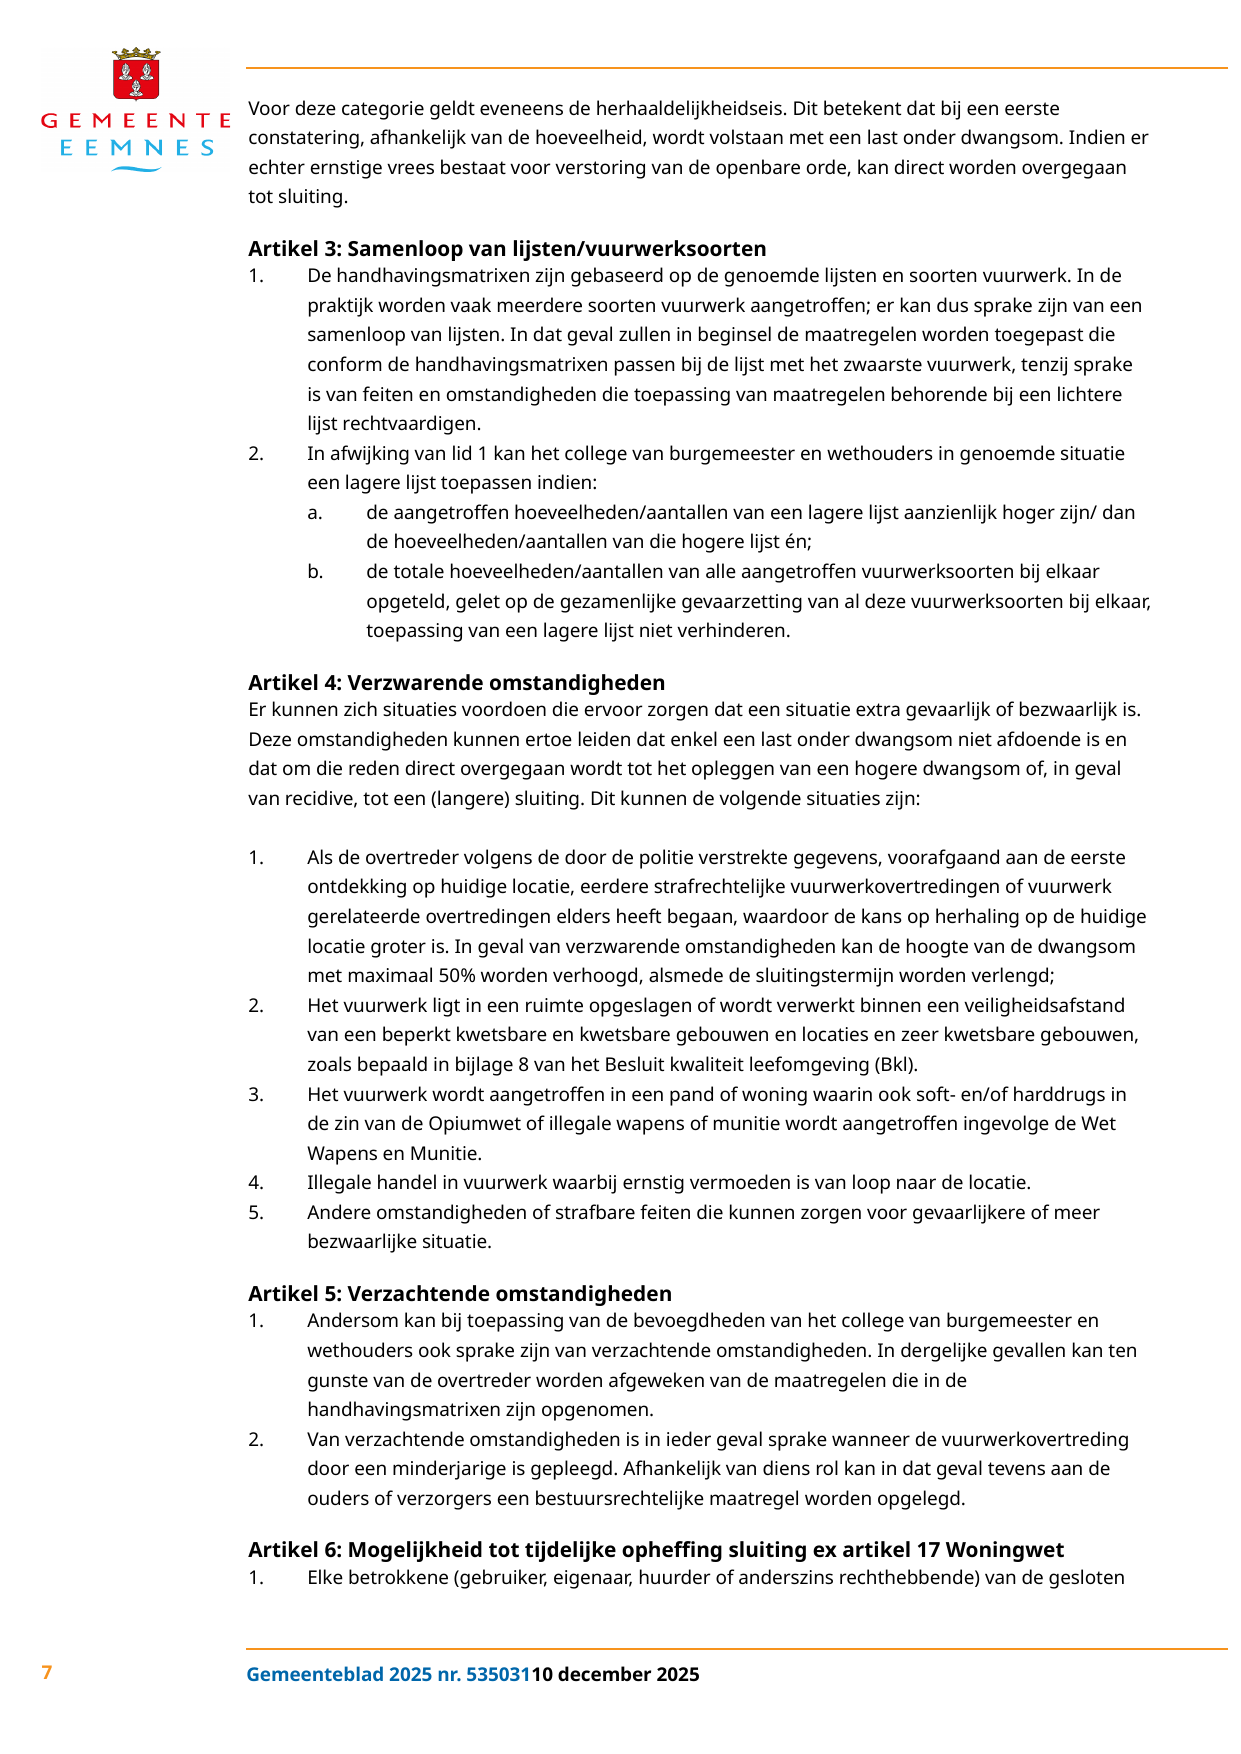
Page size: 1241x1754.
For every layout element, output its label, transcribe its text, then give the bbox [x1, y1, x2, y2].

list Als de overtreder volgens de door de politie verstrekte gegevens, voorafgaand aan de eerste ontdekking op huidige locatie, eerdere strafrechtelijke vuurwerkovertredingen of vuurwerk gerelateerde overtredingen elders heeft begaan, waardoor de kans op herhaling op de huidige locatie groter is. In geval van verzwarende omstandigheden kan de hoogte van de dwangsom met maximaal 50% worden verhoogd, alsmede de sluitingstermijn worden verlengd; [248, 844, 1152, 988]
list De handhavingsmatrixen zijn gebaseerd op de genoemde lijsten en soorten vuurwerk. In de praktijk worden vaak meerdere soorten vuurwerk aangetroffen; er kan dus sprake zijn van een samenloop van lijsten. In dat geval zullen in beginsel de maatregelen worden toegepast die conform de handhavingsmatrixen passen bij de lijst met het zwaarste vuurwerk, tenzij sprake is van feiten en omstandigheden die toepassing van maatregelen behorende bij een lichtere lijst rechtvaardigen. [248, 262, 1152, 436]
list Illegale handel in vuurwerk waarbij ernstig vermoeden is van loop naar de locatie. [248, 1169, 1152, 1195]
list Andersom kan bij toepassing van de bevoegdheden van het college van burgemeester en wethouders ook sprake zijn van verzachtende omstandigheden. In dergelijke gevallen kan ten gunste van de overtreder worden afgeweken van de maatregelen die in de handhavingsmatrixen zijn opgenomen. [248, 1308, 1152, 1422]
list Het vuurwerk wordt aangetroffen in een pand of woning waarin ook soft- en/of harddrugs in de zin van de Opiumwet of illegale wapens of munitie wordt aangetroffen ingevolge de Wet Wapens en Munitie. [248, 1081, 1152, 1166]
list Het vuurwerk ligt in een ruimte opgeslagen of wordt verwerkt binnen een veiligheidsafstand van een beperkt kwetsbare en kwetsbare gebouwen en locaties en zeer kwetsbare gebouwen, zoals bepaald in bijlage 8 van het Besluit kwaliteit leefomgeving (Bkl). [248, 992, 1152, 1077]
list In afwijking van lid 1 kan het college van burgemeester en wethouders in genoemde situatie een lagere lijst toepassen indien: [248, 440, 1152, 495]
list de aangetroffen hoeveelheden/aantallen van een lagere lijst aanzienlijk hoger zijn/ dan de hoeveelheden/aantallen van die hogere lijst én; [307, 499, 1152, 554]
text Artikel 4: Verzwarende omstandigheden [248, 668, 1152, 696]
list Andere omstandigheden of strafbare feiten die kunnen zorgen voor gevaarlijkere of meer bezwaarlijke situatie. [248, 1199, 1152, 1254]
text Artikel 3: Samenloop van lijsten/vuurwerksoorten [248, 234, 1152, 262]
list Van verzachtende omstandigheden is in ieder geval sprake wanneer de vuurwerkovertreding door een minderjarige is gepleegd. Afhankelijk van diens rol kan in dat geval tevens aan de ouders of verzorgers een bestuursrechtelijke maatregel worden opgelegd. [248, 1426, 1152, 1511]
list Elke betrokkene (gebruiker, eigenaar, huurder of anderszins rechthebbende) van de gesloten [248, 1564, 1152, 1590]
list de totale hoeveelheden/aantallen van alle aangetroffen vuurwerksoorten bij elkaar opgeteld, gelet op de gezamenlijke gevaarzetting van al deze vuurwerksoorten bij elkaar, toepassing van een lagere lijst niet verhinderen. [307, 558, 1152, 643]
text Er kunnen zich situaties voordoen die ervoor zorgen dat een situatie extra gevaarlijk of bezwaarlijk is. Deze omstandigheden kunnen ertoe leiden dat enkel een last onder dwangsom niet afdoende is en dat om die reden direct overgegaan wordt tot het opleggen van een hogere dwangsom of, in geval van recidive, tot een (langere) sluiting. Dit kunnen de volgende situaties zijn: [248, 696, 1152, 811]
text Voor deze categorie geldt eveneens de herhaaldelijkheidseis. Dit betekent dat bij een eerste constatering, afhankelijk van de hoeveelheid, wordt volstaan met een last onder dwangsom. Indien er echter ernstige vrees bestaat voor verstoring van de openbare orde, kan direct worden overgegaan tot sluiting. [248, 95, 1152, 209]
text Artikel 6: Mogelijkheid tot tijdelijke opheffing sluiting ex artikel 17 Woningwet [248, 1536, 1152, 1564]
picture [41, 47, 231, 172]
text Artikel 5: Verzachtende omstandigheden [248, 1279, 1152, 1308]
